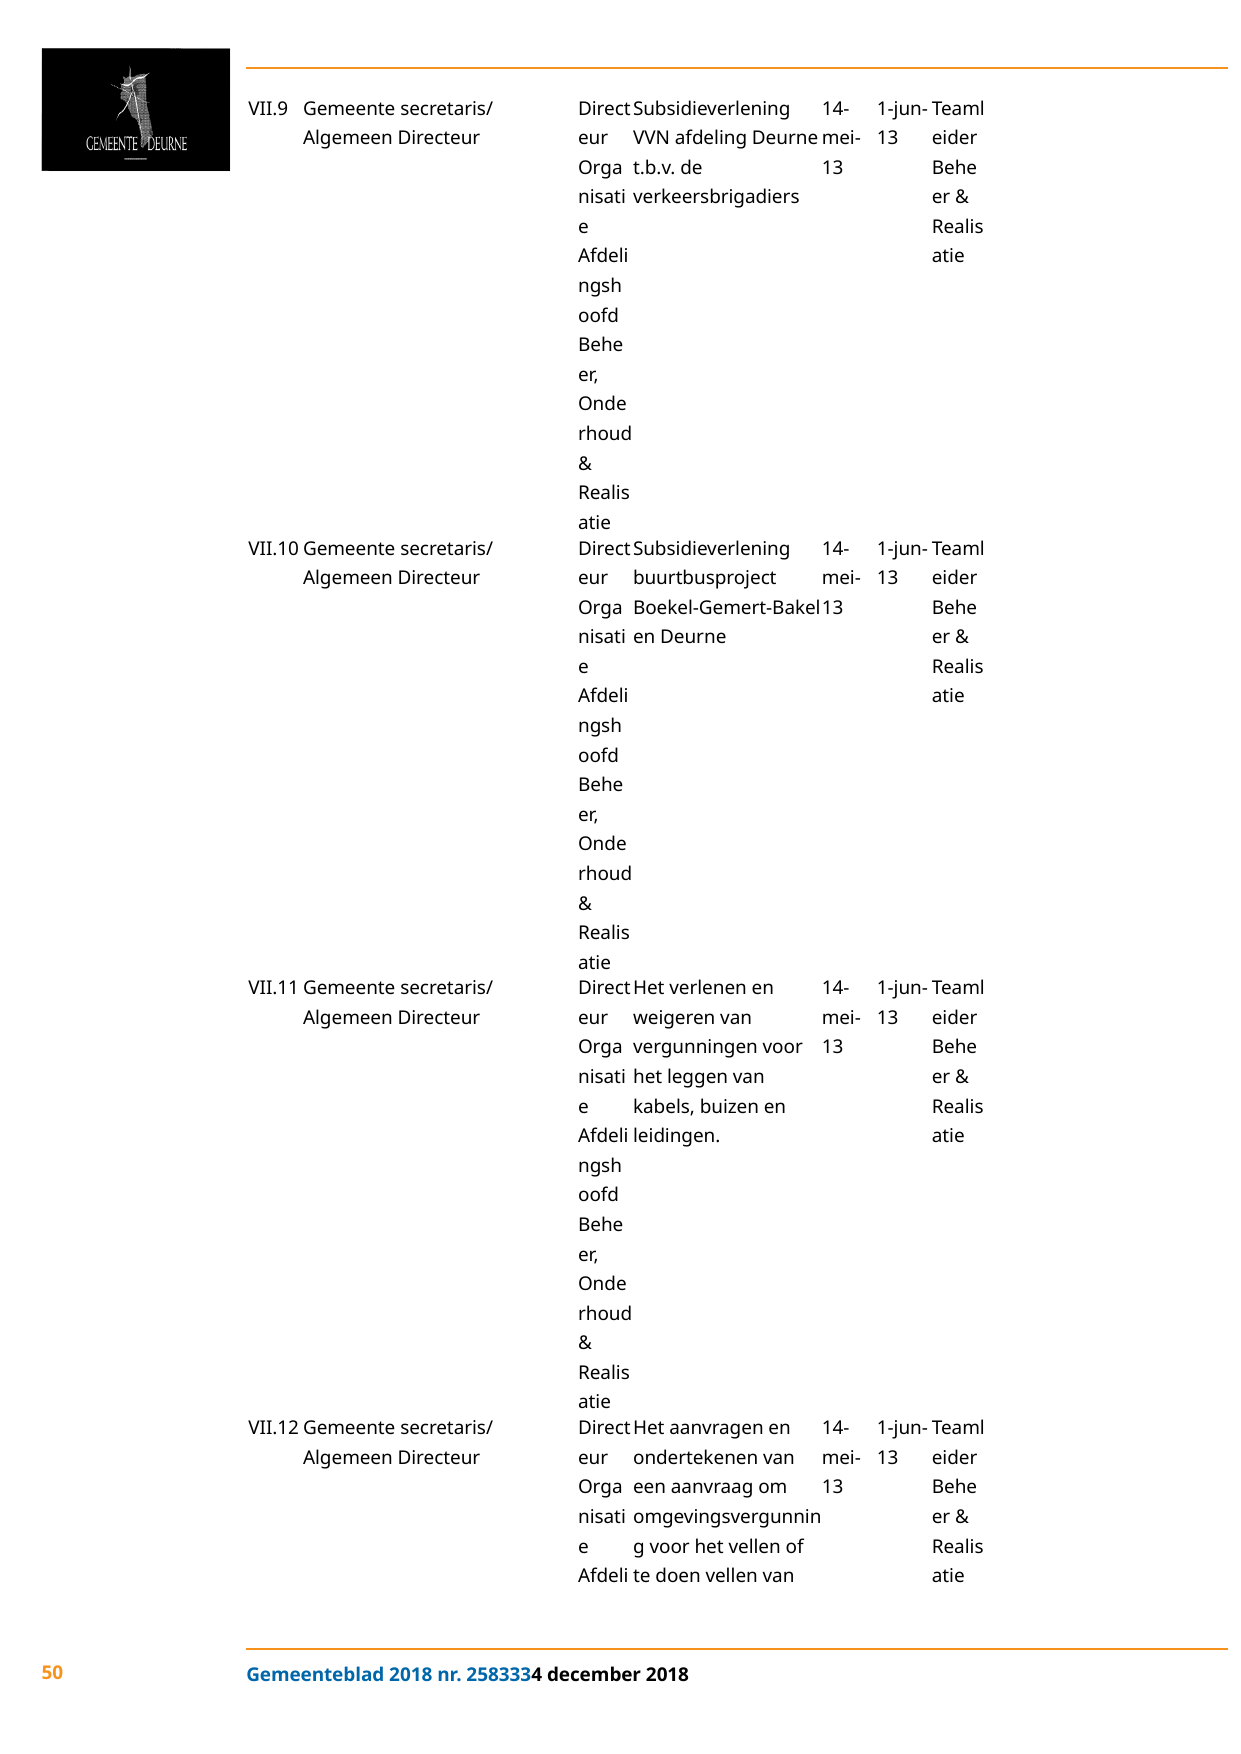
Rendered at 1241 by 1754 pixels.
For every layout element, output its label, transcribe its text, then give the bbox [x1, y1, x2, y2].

table_cell VII.9 [248, 95, 303, 535]
table_cell VII.10 [248, 535, 303, 974]
table_cell Gemeente secretaris/ Algemeen Directeur [303, 535, 578, 974]
table_cell 14-mei-13 [822, 95, 877, 535]
table_cell Teamleider Beheer & Realisatie [932, 535, 987, 974]
table_cell 14-mei-13 [822, 535, 877, 974]
table_cell 1-jun-13 [877, 975, 932, 1414]
table_cell Directeur Organisatie Afdeli [578, 1415, 633, 1588]
table_cell Subsidieverlening VVN afdeling Deurne t.b.v. de verkeersbrigadiers [633, 95, 822, 535]
table_cell 14-mei-13 [822, 975, 877, 1414]
table_cell Directeur Organisatie Afdelingshoofd Beheer, Onderhoud & Realisatie [578, 535, 633, 974]
table_cell Het aanvragen en ondertekenen van een aanvraag om omgevingsvergunning voor het vellen of te doen vellen van [633, 1415, 822, 1588]
table_cell 1-jun-13 [877, 535, 932, 974]
table_cell 14-mei-13 [822, 1415, 877, 1588]
table_cell VII.12 [248, 1415, 303, 1588]
table_cell Gemeente secretaris/ Algemeen Directeur [303, 1415, 578, 1588]
table_cell Teamleider Beheer & Realisatie [932, 975, 987, 1414]
table_cell Teamleider Beheer & Realisatie [932, 1415, 987, 1588]
table_cell VII.11 [248, 975, 303, 1414]
table_cell Directeur Organisatie Afdelingshoofd Beheer, Onderhoud & Realisatie [578, 975, 633, 1414]
table_cell 1-jun-13 [877, 95, 932, 535]
table_cell Teamleider Beheer & Realisatie [932, 95, 987, 535]
table_cell Directeur Organisatie Afdelingshoofd Beheer, Onderhoud & Realisatie [578, 95, 633, 535]
table_cell Gemeente secretaris/ Algemeen Directeur [303, 95, 578, 535]
picture [41, 47, 231, 172]
table_cell 1-jun-13 [877, 1415, 932, 1588]
table_cell Subsidieverlening buurtbusproject Boekel-Gemert-Bakel en Deurne [633, 535, 822, 974]
table_cell Gemeente secretaris/ Algemeen Directeur [303, 975, 578, 1414]
table_cell Het verlenen en weigeren van vergunningen voor het leggen van kabels, buizen en leidingen. [633, 975, 822, 1414]
